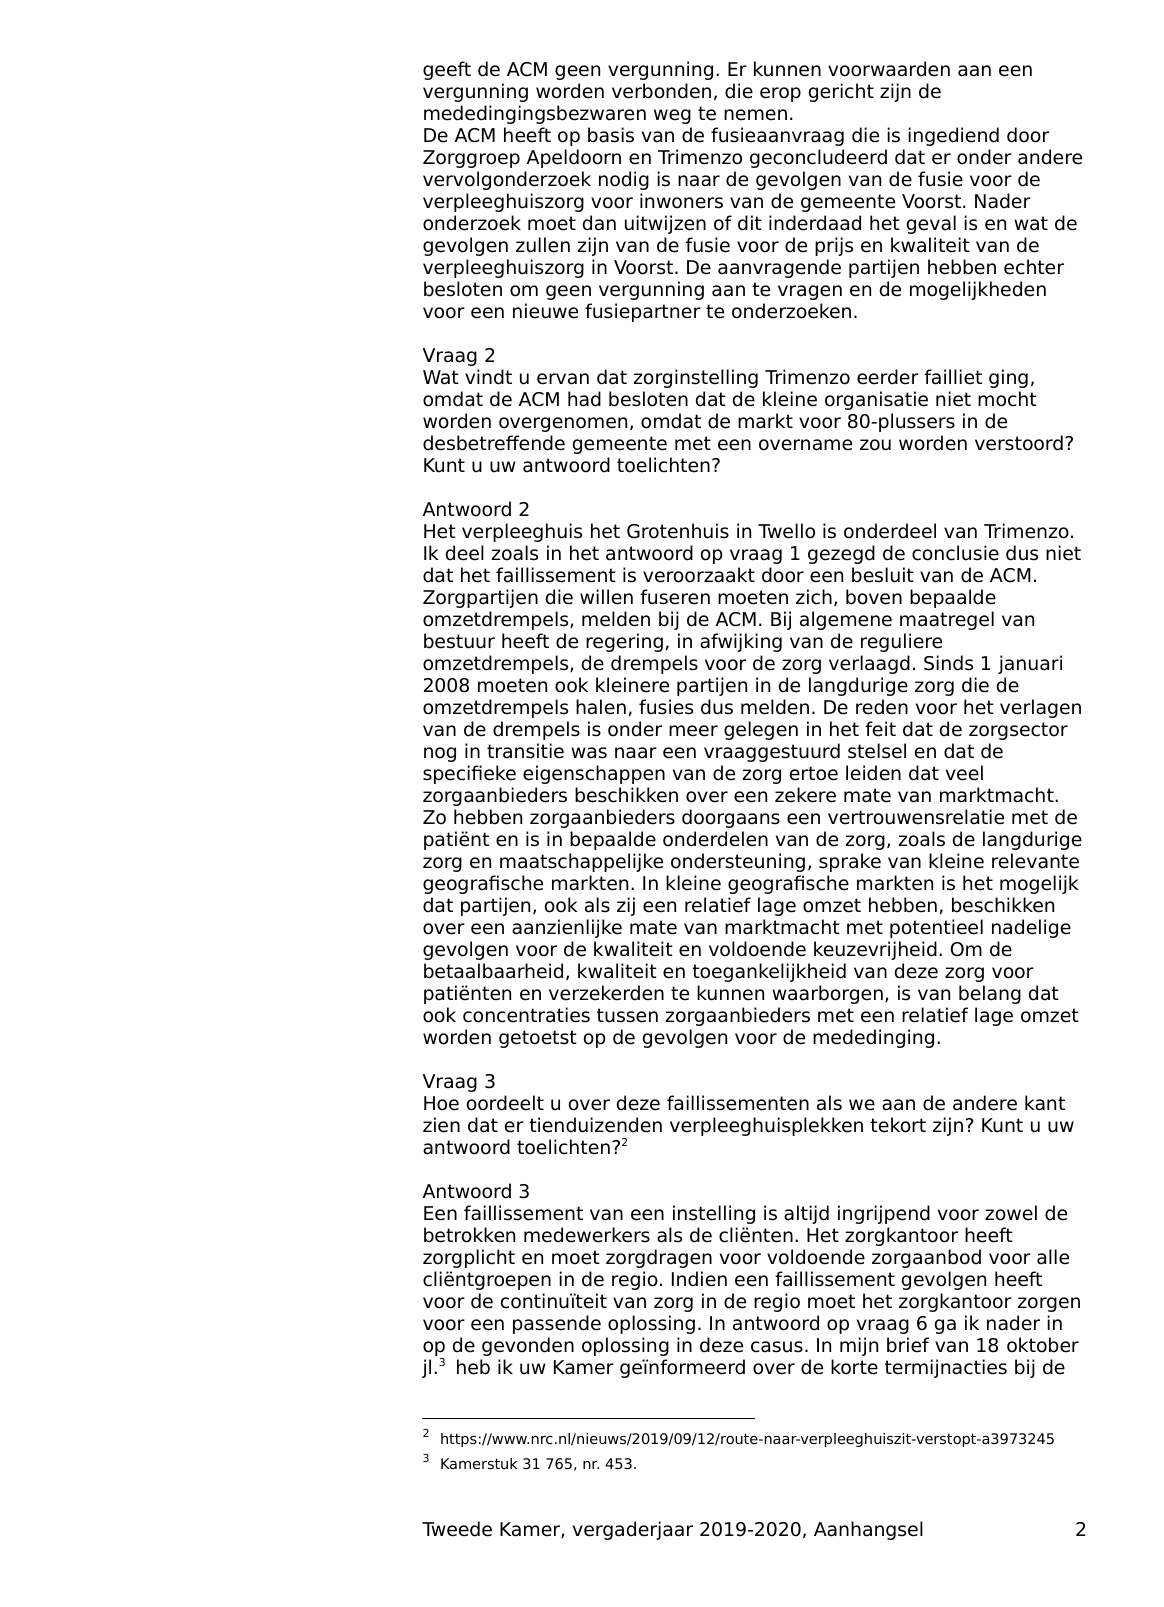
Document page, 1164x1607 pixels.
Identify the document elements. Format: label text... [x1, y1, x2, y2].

text Het verpleeghuis het Grotenhuis in Twello is onderdeel van Trimenzo. Ik deel zoals in het antwoord op vraag 1 gezegd de conclusie dus niet dat het faillissement is veroorzaakt door een besluit van de ACM. [422, 521, 1087, 587]
text Vraag 3 [422, 1071, 1087, 1093]
text De ACM heeft op basis van de fusieaanvraag die is ingediend door Zorggroep Apeldoorn en Trimenzo geconcludeerd dat er onder andere vervolgonderzoek nodig is naar de gevolgen van de fusie voor de verpleeghuiszorg voor inwoners van de gemeente Voorst. Nader onderzoek moet dan uitwijzen of dit inderdaad het geval is en wat de gevolgen zullen zijn van de fusie voor de prijs en kwaliteit van de verpleeghuiszorg in Voorst. De aanvragende partijen hebben echter besloten om geen vergunning aan te vragen en de mogelijkheden voor een nieuwe fusiepartner te onderzoeken. [422, 125, 1087, 323]
text Wat vindt u ervan dat zorginstelling Trimenzo eerder failliet ging, omdat de ACM had besloten dat de kleine organisatie niet mocht worden overgenomen, omdat de markt voor 80-plussers in de desbetreffende gemeente met een overname zou worden verstoord? Kunt u uw antwoord toelichten? [422, 367, 1087, 477]
text geeft de ACM geen vergunning. Er kunnen voorwaarden aan een vergunning worden verbonden, die erop gericht zijn de mededingingsbezwaren weg te nemen. [422, 59, 1087, 125]
text Antwoord 2 [422, 499, 1087, 521]
text Antwoord 3 [422, 1181, 1087, 1203]
text https://www.nrc.nl/nieuws/2019/09/12/route-naar-verpleeghuiszit-verstopt-a3973245 [422, 1427, 1087, 1449]
text Vraag 2 [422, 345, 1087, 367]
text Kamerstuk 31 765, nr. 453. [422, 1452, 1087, 1474]
text Zorgpartijen die willen fuseren moeten zich, boven bepaalde omzetdrempels, melden bij de ACM. Bij algemene maatregel van bestuur heeft de regering, in afwijking van de reguliere omzetdrempels, de drempels voor de zorg verlaagd. Sinds 1 januari 2008 moeten ook kleinere partijen in de langdurige zorg die de omzetdrempels halen, fusies dus melden. De reden voor het verlagen van de drempels is onder meer gelegen in het feit dat de zorgsector nog in transitie was naar een vraaggestuurd stelsel en dat de specifieke eigenschappen van de zorg ertoe leiden dat veel zorgaanbieders beschikken over een zekere mate van marktmacht. Zo hebben zorgaanbieders doorgaans een vertrouwensrelatie met de patiënt en is in bepaalde onderdelen van de zorg, zoals de langdurige zorg en maatschappelijke ondersteuning, sprake van kleine relevante geografische markten. In kleine geografische markten is het mogelijk dat partijen, ook als zij een relatief lage omzet hebben, beschikken over een aanzienlijke mate van marktmacht met potentieel nadelige gevolgen voor de kwaliteit en voldoende keuzevrijheid. Om de betaalbaarheid, kwaliteit en toegankelijkheid van deze zorg voor patiënten en verzekerden te kunnen waarborgen, is van belang dat ook concentraties tussen zorgaanbieders met een relatief lage omzet worden getoetst op de gevolgen voor de mededinging. [422, 587, 1087, 1048]
text Een faillissement van een instelling is altijd ingrijpend voor zowel de betrokken medewerkers als de cliënten. Het zorgkantoor heeft zorgplicht en moet zorgdragen voor voldoende zorgaanbod voor alle cliëntgroepen in de regio. Indien een faillissement gevolgen heeft voor de continuïteit van zorg in de regio moet het zorgkantoor zorgen voor een passende oplossing. In antwoord op vraag 6 ga ik nader in op de gevonden oplossing in deze casus. In mijn brief van 18 oktober jl. heb ik uw Kamer geïnformeerd over de korte termijnacties bij de [422, 1203, 1087, 1379]
text Hoe oordeelt u over deze faillissementen als we aan de andere kant zien dat er tienduizenden verpleeghuisplekken tekort zijn? Kunt u uw antwoord toelichten? [422, 1093, 1087, 1159]
